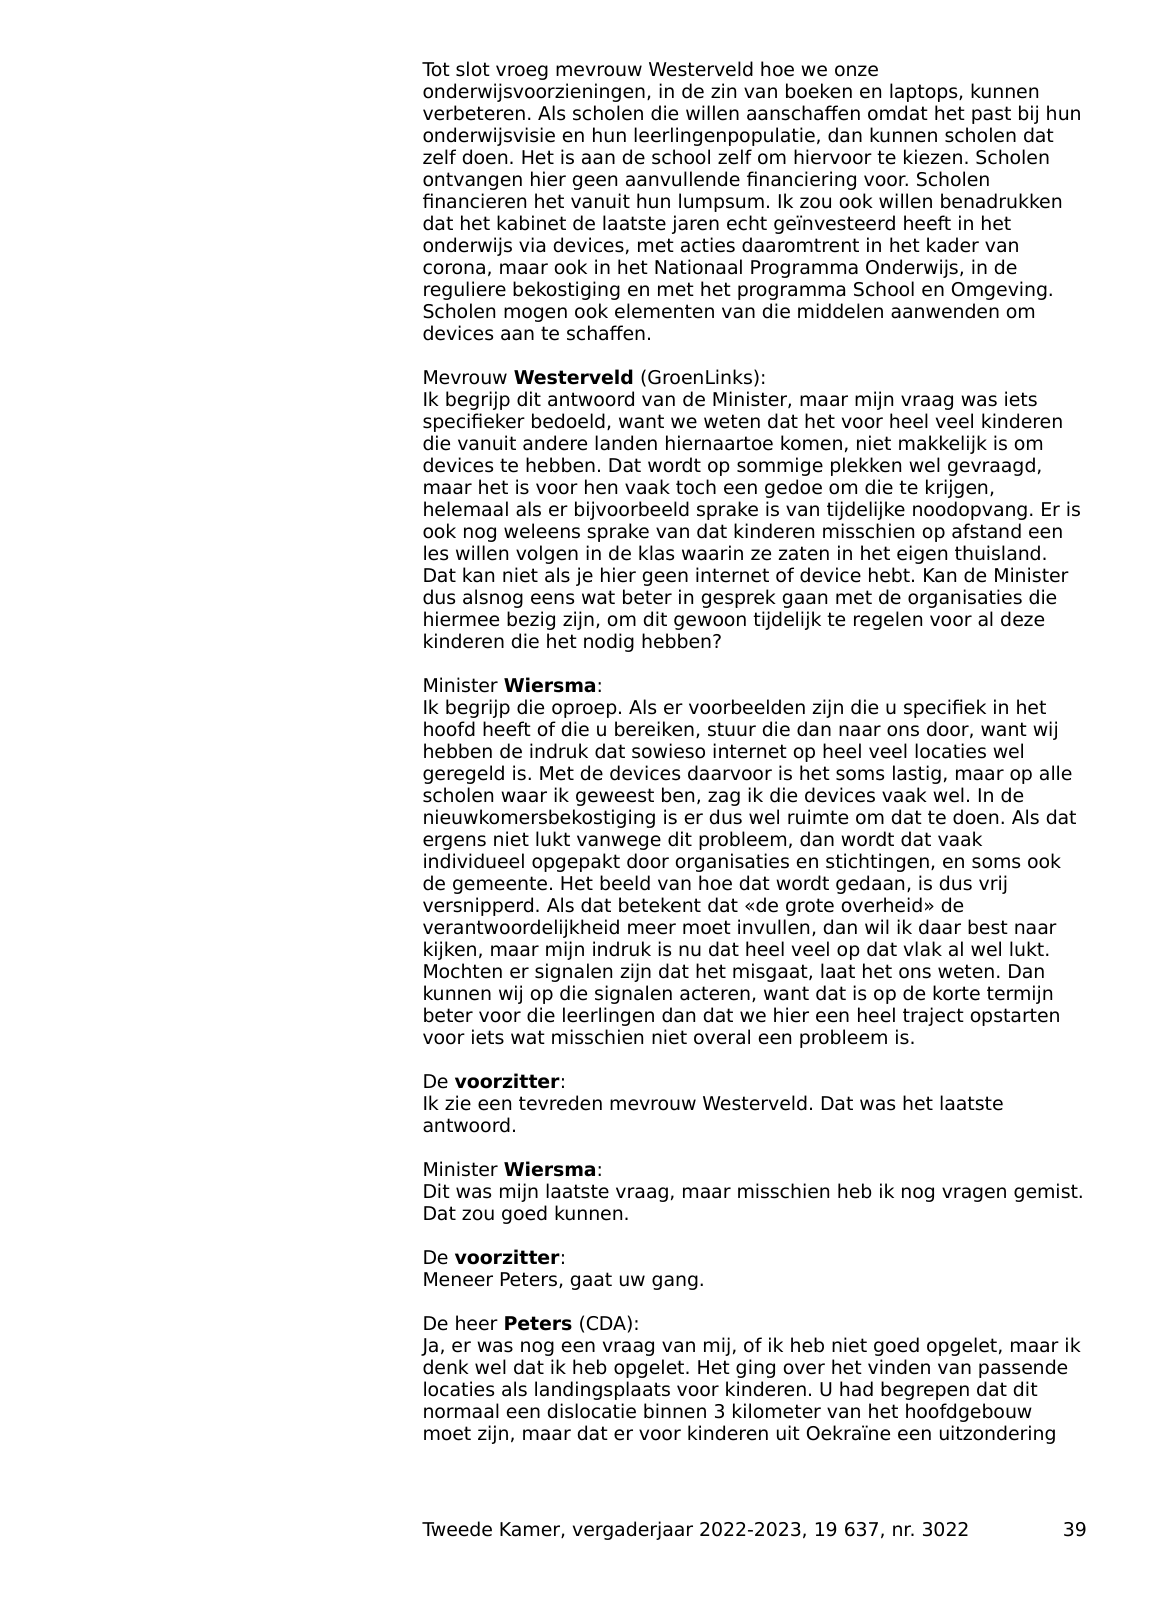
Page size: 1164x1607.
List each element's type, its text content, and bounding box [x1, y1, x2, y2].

text Ja, er was nog een vraag van mij, of ik heb niet goed opgelet, maar ik denk wel dat ik heb opgelet. Het ging over het vinden van passende locaties als landingsplaats voor kinderen. U had begrepen dat dit normaal een dislocatie binnen 3 kilometer van het hoofdgebouw moet zijn, maar dat er voor kinderen uit Oekraïne een uitzondering [422, 1335, 1087, 1445]
text Ik begrijp die oproep. Als er voorbeelden zijn die u specifiek in het hoofd heeft of die u bereiken, stuur die dan naar ons door, want wij hebben de indruk dat sowieso internet op heel veel locaties wel geregeld is. Met de devices daarvoor is het soms lastig, maar op alle scholen waar ik geweest ben, zag ik die devices vaak wel. In de nieuwkomersbekostiging is er dus wel ruimte om dat te doen. Als dat ergens niet lukt vanwege dit probleem, dan wordt dat vaak individueel opgepakt door organisaties en stichtingen, en soms ook de gemeente. Het beeld van hoe dat wordt gedaan, is dus vrij versnipperd. Als dat betekent dat «de grote overheid» de verantwoordelijkheid meer moet invullen, dan wil ik daar best naar kijken, maar mijn indruk is nu dat heel veel op dat vlak al wel lukt. Mochten er signalen zijn dat het misgaat, laat het ons weten. Dan kunnen wij op die signalen acteren, want dat is op de korte termijn beter voor die leerlingen dan dat we hier een heel traject opstarten voor iets wat misschien niet overal een probleem is. [422, 697, 1087, 1048]
text Minister Wiersma: [422, 675, 1087, 697]
text De voorzitter: [422, 1071, 1087, 1093]
text Ik zie een tevreden mevrouw Westerveld. Dat was het laatste antwoord. [422, 1093, 1087, 1137]
text Minister Wiersma: [422, 1159, 1087, 1181]
text Ik begrijp dit antwoord van de Minister, maar mijn vraag was iets specifieker bedoeld, want we weten dat het voor heel veel kinderen die vanuit andere landen hiernaartoe komen, niet makkelijk is om devices te hebben. Dat wordt op sommige plekken wel gevraagd, maar het is voor hen vaak toch een gedoe om die te krijgen, helemaal als er bijvoorbeeld sprake is van tijdelijke noodopvang. Er is ook nog weleens sprake van dat kinderen misschien op afstand een les willen volgen in de klas waarin ze zaten in het eigen thuisland. Dat kan niet als je hier geen internet of device hebt. Kan de Minister dus alsnog eens wat beter in gesprek gaan met de organisaties die hiermee bezig zijn, om dit gewoon tijdelijk te regelen voor al deze kinderen die het nodig hebben? [422, 389, 1087, 653]
text Tot slot vroeg mevrouw Westerveld hoe we onze onderwijsvoorzieningen, in de zin van boeken en laptops, kunnen verbeteren. Als scholen die willen aanschaffen omdat het past bij hun onderwijsvisie en hun leerlingenpopulatie, dan kunnen scholen dat zelf doen. Het is aan de school zelf om hiervoor te kiezen. Scholen ontvangen hier geen aanvullende financiering voor. Scholen financieren het vanuit hun lumpsum. Ik zou ook willen benadrukken dat het kabinet de laatste jaren echt geïnvesteerd heeft in het onderwijs via devices, met acties daaromtrent in het kader van corona, maar ook in het Nationaal Programma Onderwijs, in de reguliere bekostiging en met het programma School en Omgeving. Scholen mogen ook elementen van die middelen aanwenden om devices aan te schaffen. [422, 59, 1087, 345]
text De voorzitter: [422, 1247, 1087, 1269]
text Meneer Peters, gaat uw gang. [422, 1269, 1087, 1291]
text De heer Peters (CDA): [422, 1313, 1087, 1335]
text Dit was mijn laatste vraag, maar misschien heb ik nog vragen gemist. Dat zou goed kunnen. [422, 1181, 1087, 1225]
text Mevrouw Westerveld (GroenLinks): [422, 367, 1087, 389]
